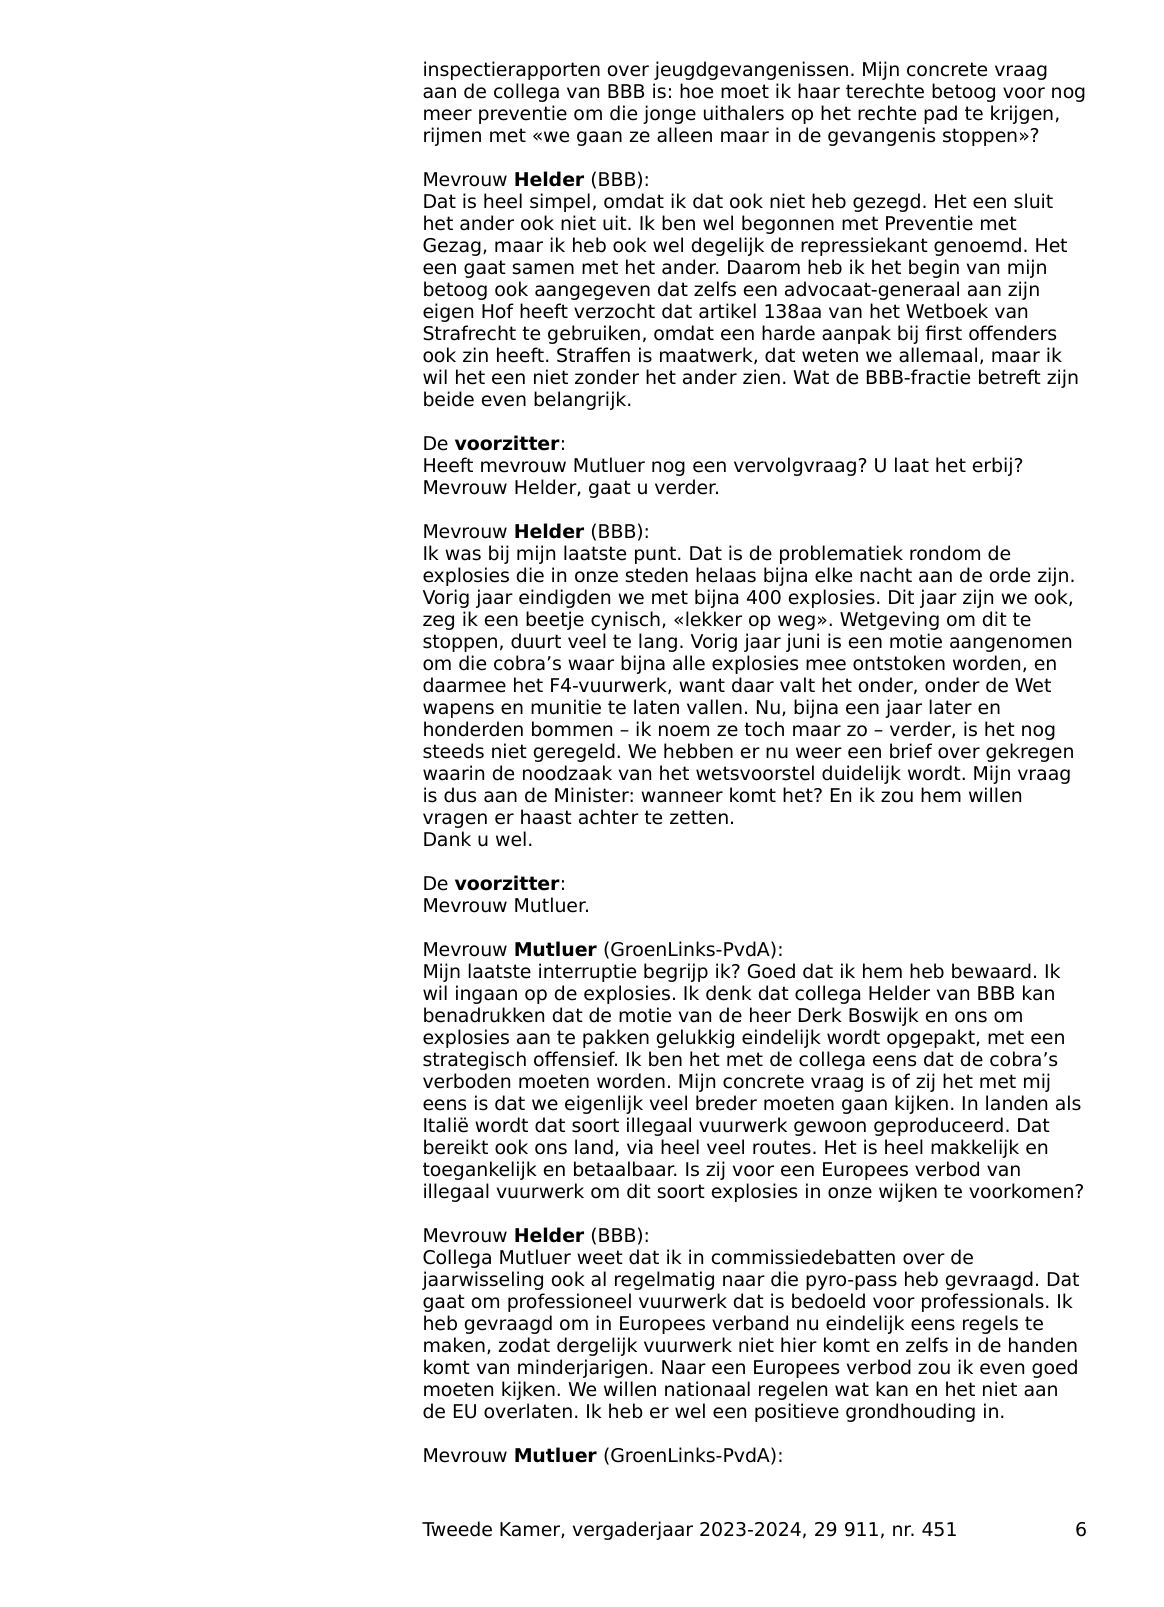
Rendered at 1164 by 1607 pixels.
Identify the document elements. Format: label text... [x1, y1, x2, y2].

text Ik was bij mijn laatste punt. Dat is de problematiek rondom de explosies die in onze steden helaas bijna elke nacht aan de orde zijn. Vorig jaar eindigden we met bijna 400 explosies. Dit jaar zijn we ook, zeg ik een beetje cynisch, «lekker op weg». Wetgeving om dit te stoppen, duurt veel te lang. Vorig jaar juni is een motie aangenomen om die cobra’s waar bijna alle explosies mee ontstoken worden, en daarmee het F4-vuurwerk, want daar valt het onder, onder de Wet wapens en munitie te laten vallen. Nu, bijna een jaar later en honderden bommen – ik noem ze toch maar zo – verder, is het nog steeds niet geregeld. We hebben er nu weer een brief over gekregen waarin de noodzaak van het wetsvoorstel duidelijk wordt. Mijn vraag is dus aan de Minister: wanneer komt het? En ik zou hem willen vragen er haast achter te zetten. [422, 543, 1087, 829]
text Mevrouw Mutluer (GroenLinks-PvdA): [422, 939, 1087, 961]
text inspectierapporten over jeugdgevangenissen. Mijn concrete vraag aan de collega van BBB is: hoe moet ik haar terechte betoog voor nog meer preventie om die jonge uithalers op het rechte pad te krijgen, rijmen met «we gaan ze alleen maar in de gevangenis stoppen»? [422, 59, 1087, 147]
text Mevrouw Helder (BBB): [422, 521, 1087, 543]
text Dat is heel simpel, omdat ik dat ook niet heb gezegd. Het een sluit het ander ook niet uit. Ik ben wel begonnen met Preventie met Gezag, maar ik heb ook wel degelijk de repressiekant genoemd. Het een gaat samen met het ander. Daarom heb ik het begin van mijn betoog ook aangegeven dat zelfs een advocaat-generaal aan zijn eigen Hof heeft verzocht dat artikel 138aa van het Wetboek van Strafrecht te gebruiken, omdat een harde aanpak bij first offenders ook zin heeft. Straffen is maatwerk, dat weten we allemaal, maar ik wil het een niet zonder het ander zien. Wat de BBB-fractie betreft zijn beide even belangrijk. [422, 191, 1087, 411]
text Dank u wel. [422, 829, 1087, 851]
text Mevrouw Helder (BBB): [422, 1225, 1087, 1247]
text Heeft mevrouw Mutluer nog een vervolgvraag? U laat het erbij? Mevrouw Helder, gaat u verder. [422, 455, 1087, 499]
text De voorzitter: [422, 873, 1087, 895]
text Mevrouw Helder (BBB): [422, 169, 1087, 191]
text De voorzitter: [422, 433, 1087, 455]
text Mevrouw Mutluer (GroenLinks-PvdA): [422, 1445, 1087, 1467]
text Mijn laatste interruptie begrijp ik? Goed dat ik hem heb bewaard. Ik wil ingaan op de explosies. Ik denk dat collega Helder van BBB kan benadrukken dat de motie van de heer Derk Boswijk en ons om explosies aan te pakken gelukkig eindelijk wordt opgepakt, met een strategisch offensief. Ik ben het met de collega eens dat de cobra’s verboden moeten worden. Mijn concrete vraag is of zij het met mij eens is dat we eigenlijk veel breder moeten gaan kijken. In landen als Italië wordt dat soort illegaal vuurwerk gewoon geproduceerd. Dat bereikt ook ons land, via heel veel routes. Het is heel makkelijk en toegankelijk en betaalbaar. Is zij voor een Europees verbod van illegaal vuurwerk om dit soort explosies in onze wijken te voorkomen? [422, 961, 1087, 1203]
text Mevrouw Mutluer. [422, 895, 1087, 917]
text Collega Mutluer weet dat ik in commissiedebatten over de jaarwisseling ook al regelmatig naar die pyro-pass heb gevraagd. Dat gaat om professioneel vuurwerk dat is bedoeld voor professionals. Ik heb gevraagd om in Europees verband nu eindelijk eens regels te maken, zodat dergelijk vuurwerk niet hier komt en zelfs in de handen komt van minderjarigen. Naar een Europees verbod zou ik even goed moeten kijken. We willen nationaal regelen wat kan en het niet aan de EU overlaten. Ik heb er wel een positieve grondhouding in. [422, 1247, 1087, 1423]
